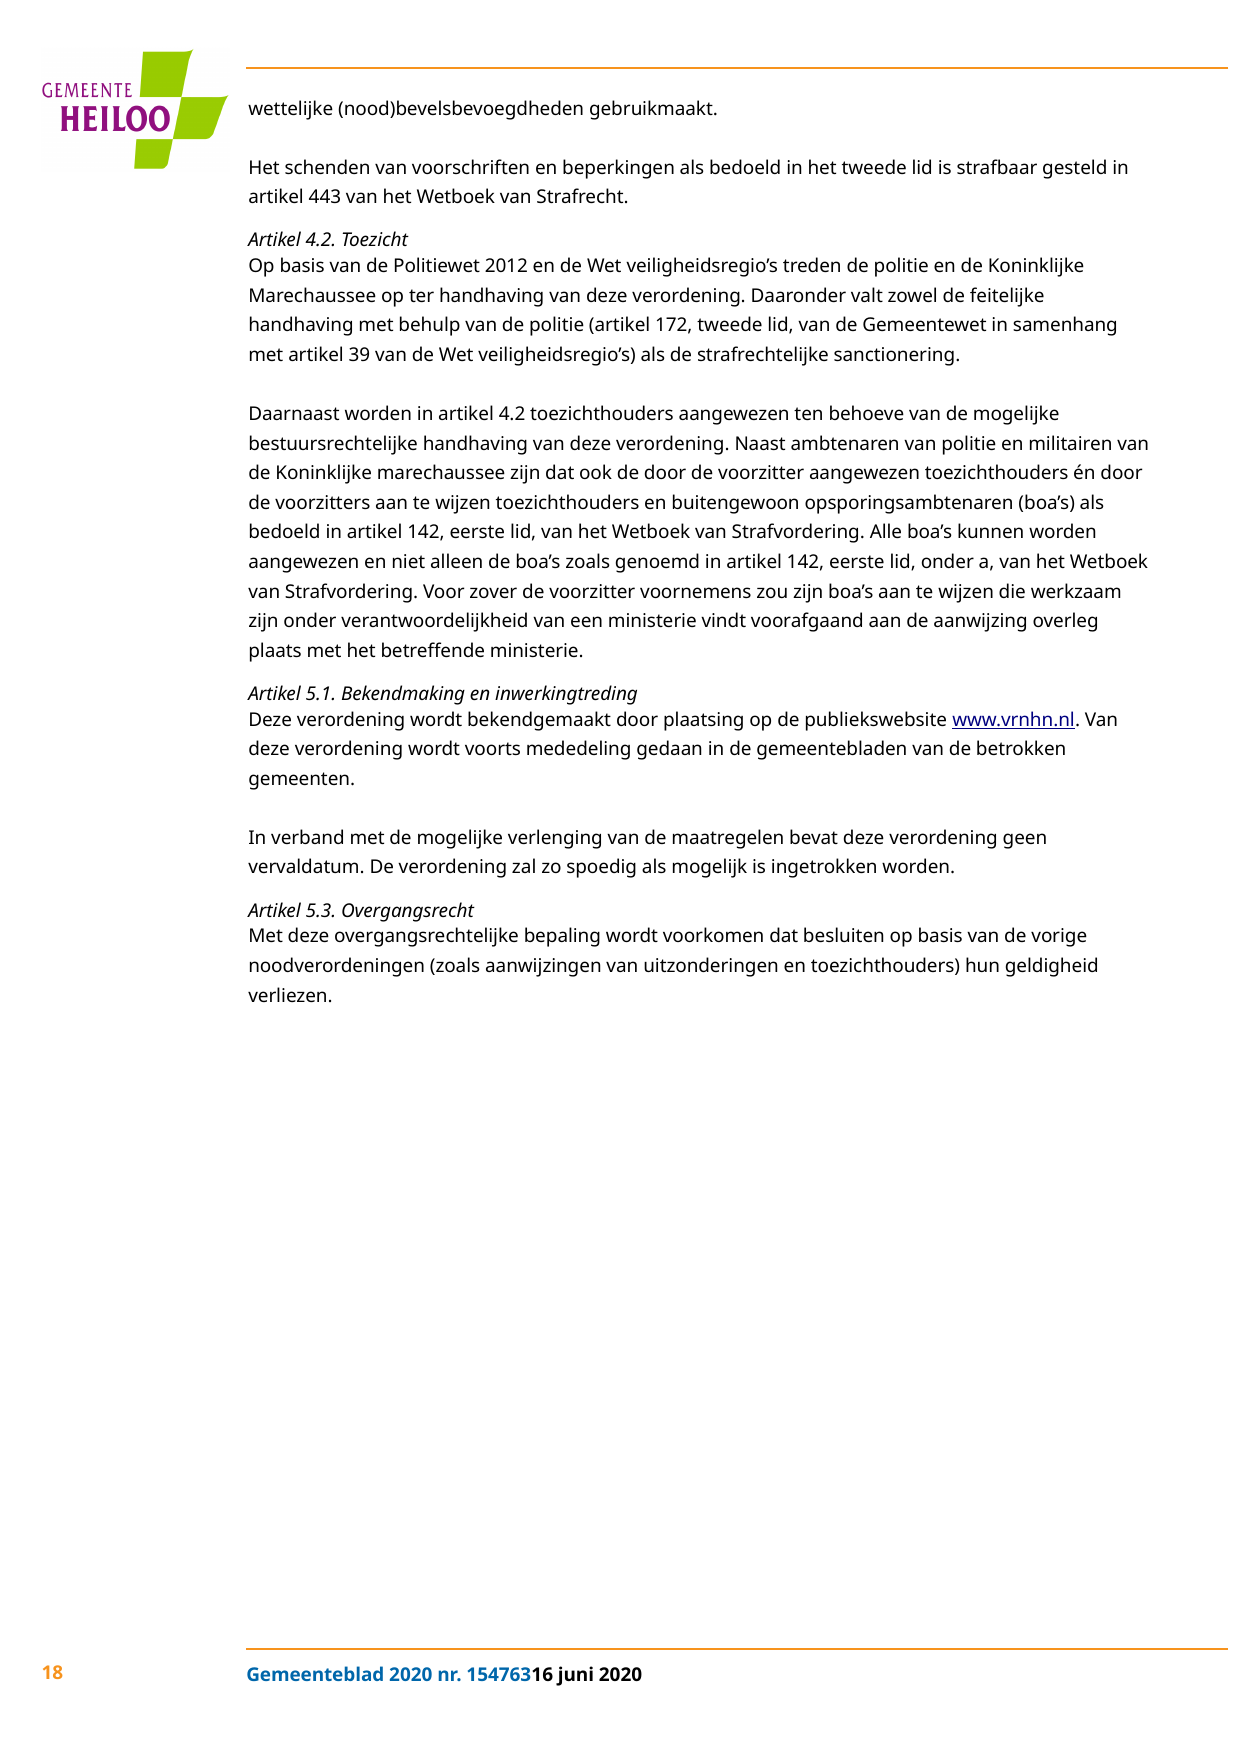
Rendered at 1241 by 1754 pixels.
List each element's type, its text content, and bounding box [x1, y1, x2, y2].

text Artikel 5.3. Overgangsrecht [248, 897, 1152, 923]
text Het schenden van voorschriften en beperkingen als bedoeld in het tweede lid is strafbaar gesteld in artikel 443 van het Wetboek van Strafrecht. [248, 154, 1152, 209]
text In verband met de mogelijke verlenging van de maatregelen bevat deze verordening geen vervaldatum. De verordening zal zo spoedig als mogelijk is ingetrokken worden. [248, 824, 1152, 879]
text Artikel 4.2. Toezicht [248, 227, 1152, 252]
text Deze verordening wordt bekendgemaakt door plaatsing op de publiekswebsite www.vrnhn.nl. Van deze verordening wordt voorts mededeling gedaan in de gemeentebladen van de betrokken gemeenten. [248, 706, 1152, 791]
text Daarnaast worden in artikel 4.2 toezichthouders aangewezen ten behoeve van de mogelijke bestuursrechtelijke handhaving van deze verordening. Naast ambtenaren van politie en militairen van de Koninklijke marechaussee zijn dat ook de door de voorzitter aangewezen toezichthouders én door de voorzitters aan te wijzen toezichthouders en buitengewoon opsporingsambtenaren (boa’s) als bedoeld in artikel 142, eerste lid, van het Wetboek van Strafvordering. Alle boa’s kunnen worden aangewezen en niet alleen de boa’s zoals genoemd in artikel 142, eerste lid, onder a, van het Wetboek van Strafvordering. Voor zover de voorzitter voornemens zou zijn boa’s aan te wijzen die werkzaam zijn onder verantwoordelijkheid van een ministerie vindt voorafgaand aan de aanwijzing overleg plaats met het betreffende ministerie. [248, 400, 1152, 663]
text Met deze overgangsrechtelijke bepaling wordt voorkomen dat besluiten op basis van de vorige noodverordeningen (zoals aanwijzingen van uitzonderingen en toezichthouders) hun geldigheid verliezen. [248, 923, 1152, 1007]
picture [41, 47, 231, 172]
text wettelijke (nood)bevelsbevoegdheden gebruikmaakt. [248, 95, 1152, 121]
text Artikel 5.1. Bekendmaking en inwerkingtreding [248, 680, 1152, 706]
text Op basis van de Politiewet 2012 en de Wet veiligheidsregio’s treden de politie en de Koninklijke Marechaussee op ter handhaving van deze verordening. Daaronder valt zowel de feitelijke handhaving met behulp van de politie (artikel 172, tweede lid, van de Gemeentewet in samenhang met artikel 39 van de Wet veiligheidsregio’s) als de strafrechtelijke sanctionering. [248, 252, 1152, 367]
